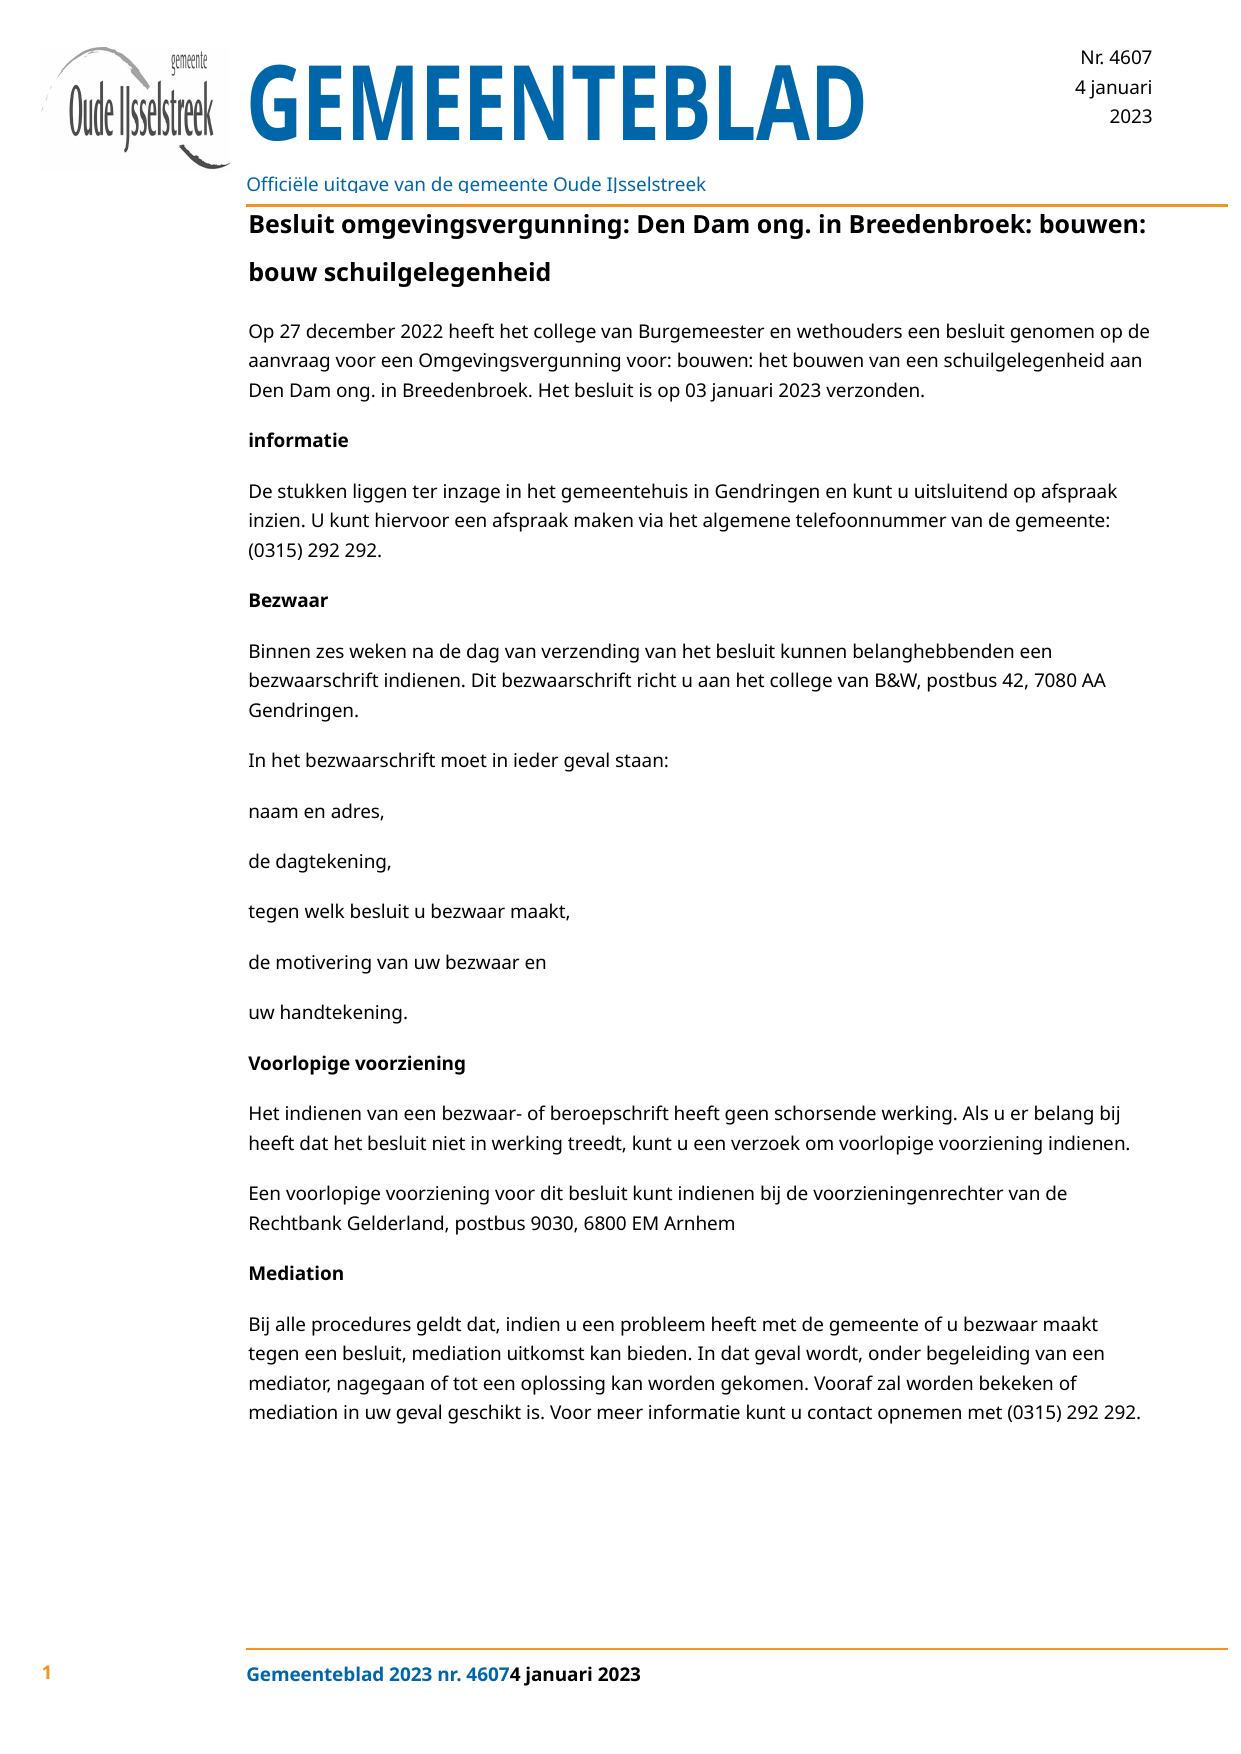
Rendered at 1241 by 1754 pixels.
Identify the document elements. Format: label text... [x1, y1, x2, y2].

text de dagtekening, [248, 848, 1152, 874]
text Op 27 december 2022 heeft het college van Burgemeester en wethouders een besluit genomen op de aanvraag voor een Omgevingsvergunning voor: bouwen: het bouwen van een schuilgelegenheid aan Den Dam ong. in Breedenbroek. Het besluit is op 03 januari 2023 verzonden. [248, 318, 1152, 403]
text de motivering van uw bezwaar en [248, 949, 1152, 975]
picture [41, 47, 231, 172]
text naam en adres, [248, 798, 1152, 824]
text Een voorlopige voorziening voor dit besluit kunt indienen bij de voorzieningenrechter van de Rechtbank Gelderland, postbus 9030, 6800 EM Arnhem [248, 1180, 1152, 1236]
text tegen welk besluit u bezwaar maakt, [248, 899, 1152, 924]
text De stukken liggen ter inzage in het gemeentehuis in Gendringen en kunt u uitsluitend op afspraak inzien. U kunt hiervoor een afspraak maken via het algemene telefoonnummer van de gemeente: (0315) 292 292. [248, 478, 1152, 563]
text Mediation [248, 1260, 1152, 1286]
text informatie [248, 427, 1152, 453]
text Het indienen van een bezwaar- of beroepschrift heeft geen schorsende werking. Als u er belang bij heeft dat het besluit niet in werking treedt, kunt u een verzoek om voorlopige voorziening indienen. [248, 1100, 1152, 1156]
text Besluit omgevingsvergunning: Den Dam ong. in Breedenbroek: bouwen: bouw schuilgelegenheid [248, 207, 1152, 288]
text Bezwaar [248, 587, 1152, 613]
text In het bezwaarschrift moet in ieder geval staan: [248, 747, 1152, 773]
text Voorlopige voorziening [248, 1050, 1152, 1076]
text uw handtekening. [248, 999, 1152, 1025]
text Binnen zes weken na de dag van verzending van het besluit kunnen belanghebbenden een bezwaarschrift indienen. Dit bezwaarschrift richt u aan het college van B&W, postbus 42, 7080 AA Gendringen. [248, 638, 1152, 723]
text Bij alle procedures geldt dat, indien u een probleem heeft met de gemeente of u bezwaar maakt tegen een besluit, mediation uitkomst kan bieden. In dat geval wordt, onder begeleiding van een mediator, nagegaan of tot een oplossing kan worden gekomen. Vooraf zal worden bekeken of mediation in uw geval geschikt is. Voor meer informatie kunt u contact opnemen met (0315) 292 292. [248, 1311, 1152, 1425]
